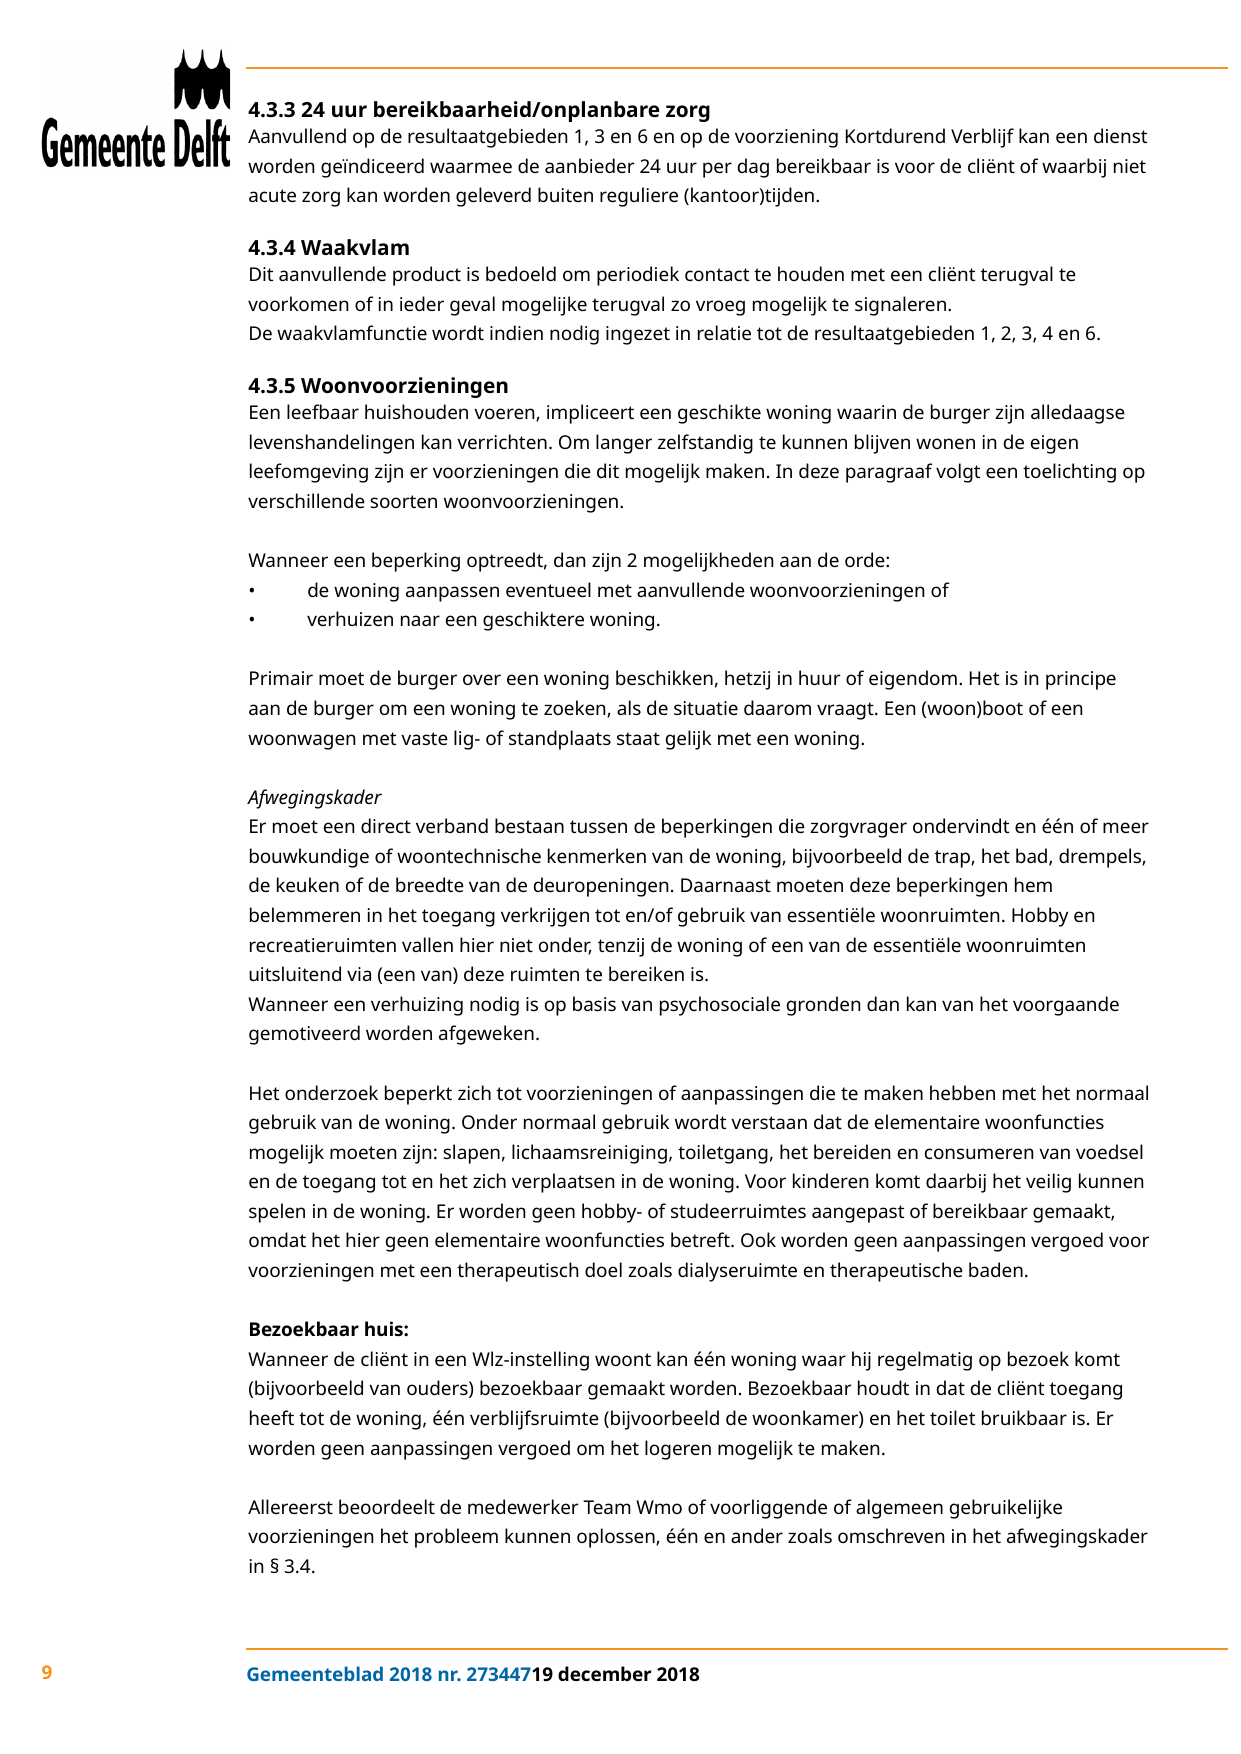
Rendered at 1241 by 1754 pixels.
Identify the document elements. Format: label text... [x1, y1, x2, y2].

text Allereerst beoordeelt de medewerker Team Wmo of voorliggende of algemeen gebruikelijke voorzieningen het probleem kunnen oplossen, één en ander zoals omschreven in het afwegingskader in § 3.4. [248, 1494, 1152, 1579]
text Bezoekbaar huis: [248, 1316, 1152, 1342]
text Het onderzoek beperkt zich tot voorzieningen of aanpassingen die te maken hebben met het normaal gebruik van de woning. Onder normaal gebruik wordt verstaan dat de elementaire woonfuncties mogelijk moeten zijn: slapen, lichaamsreiniging, toiletgang, het bereiden en consumeren van voedsel en de toegang tot en het zich verplaatsen in de woning. Voor kinderen komt daarbij het veilig kunnen spelen in de woning. Er worden geen hobby- of studeerruimtes aangepast of bereikbaar gemaakt, omdat het hier geen elementaire woonfuncties betreft. Ook worden geen aanpassingen vergoed voor voorzieningen met een therapeutisch doel zoals dialyseruimte en therapeutische baden. [248, 1080, 1152, 1283]
picture [41, 47, 231, 172]
text 4.3.5 Woonvoorzieningen [248, 371, 1152, 399]
text De waakvlamfunctie wordt indien nodig ingezet in relatie tot de resultaatgebieden 1, 2, 3, 4 en 6. [248, 320, 1152, 346]
list de woning aanpassen eventueel met aanvullende woonvoorzieningen of [248, 577, 1152, 602]
text Wanneer een verhuizing nodig is op basis van psychosociale gronden dan kan van het voorgaande gemotiveerd worden afgeweken. [248, 991, 1152, 1046]
text Wanneer een beperking optreedt, dan zijn 2 mogelijkheden aan de orde: [248, 547, 1152, 573]
text 4.3.3 24 uur bereikbaarheid/onplanbare zorg [248, 95, 1152, 123]
list verhuizen naar een geschiktere woning. [248, 606, 1152, 632]
text Aanvullend op de resultaatgebieden 1, 3 en 6 en op de voorziening Kortdurend Verblijf kan een dienst worden geïndiceerd waarmee de aanbieder 24 uur per dag bereikbaar is voor de cliënt of waarbij niet acute zorg kan worden geleverd buiten reguliere (kantoor)tijden. [248, 123, 1152, 208]
text Er moet een direct verband bestaan tussen de beperkingen die zorgvrager ondervindt en één of meer bouwkundige of woontechnische kenmerken van de woning, bijvoorbeeld de trap, het bad, drempels, de keuken of de breedte van de deuropeningen. Daarnaast moeten deze beperkingen hem belemmeren in het toegang verkrijgen tot en/of gebruik van essentiële woonruimten. Hobby en recreatieruimten vallen hier niet onder, tenzij de woning of een van de essentiële woonruimten uitsluitend via (een van) deze ruimten te bereiken is. [248, 813, 1152, 987]
text Afwegingskader [248, 784, 1152, 809]
text Wanneer de cliënt in een Wlz-instelling woont kan één woning waar hij regelmatig op bezoek komt (bijvoorbeeld van ouders) bezoekbaar gemaakt worden. Bezoekbaar houdt in dat de cliënt toegang heeft tot de woning, één verblijfsruimte (bijvoorbeeld de woonkamer) en het toilet bruikbaar is. Er worden geen aanpassingen vergoed om het logeren mogelijk te maken. [248, 1346, 1152, 1460]
text Primair moet de burger over een woning beschikken, hetzij in huur of eigendom. Het is in principe aan de burger om een woning te zoeken, als de situatie daarom vraagt. Een (woon)boot of een woonwagen met vaste lig- of standplaats staat gelijk met een woning. [248, 666, 1152, 750]
text Een leefbaar huishouden voeren, impliceert een geschikte woning waarin de burger zijn alledaagse levenshandelingen kan verrichten. Om langer zelfstandig te kunnen blijven wonen in de eigen leefomgeving zijn er voorzieningen die dit mogelijk maken. In deze paragraaf volgt een toelichting op verschillende soorten woonvoorzieningen. [248, 399, 1152, 514]
text 4.3.4 Waakvlam [248, 233, 1152, 261]
text Dit aanvullende product is bedoeld om periodiek contact te houden met een cliënt terugval te voorkomen of in ieder geval mogelijke terugval zo vroeg mogelijk te signaleren. [248, 261, 1152, 317]
